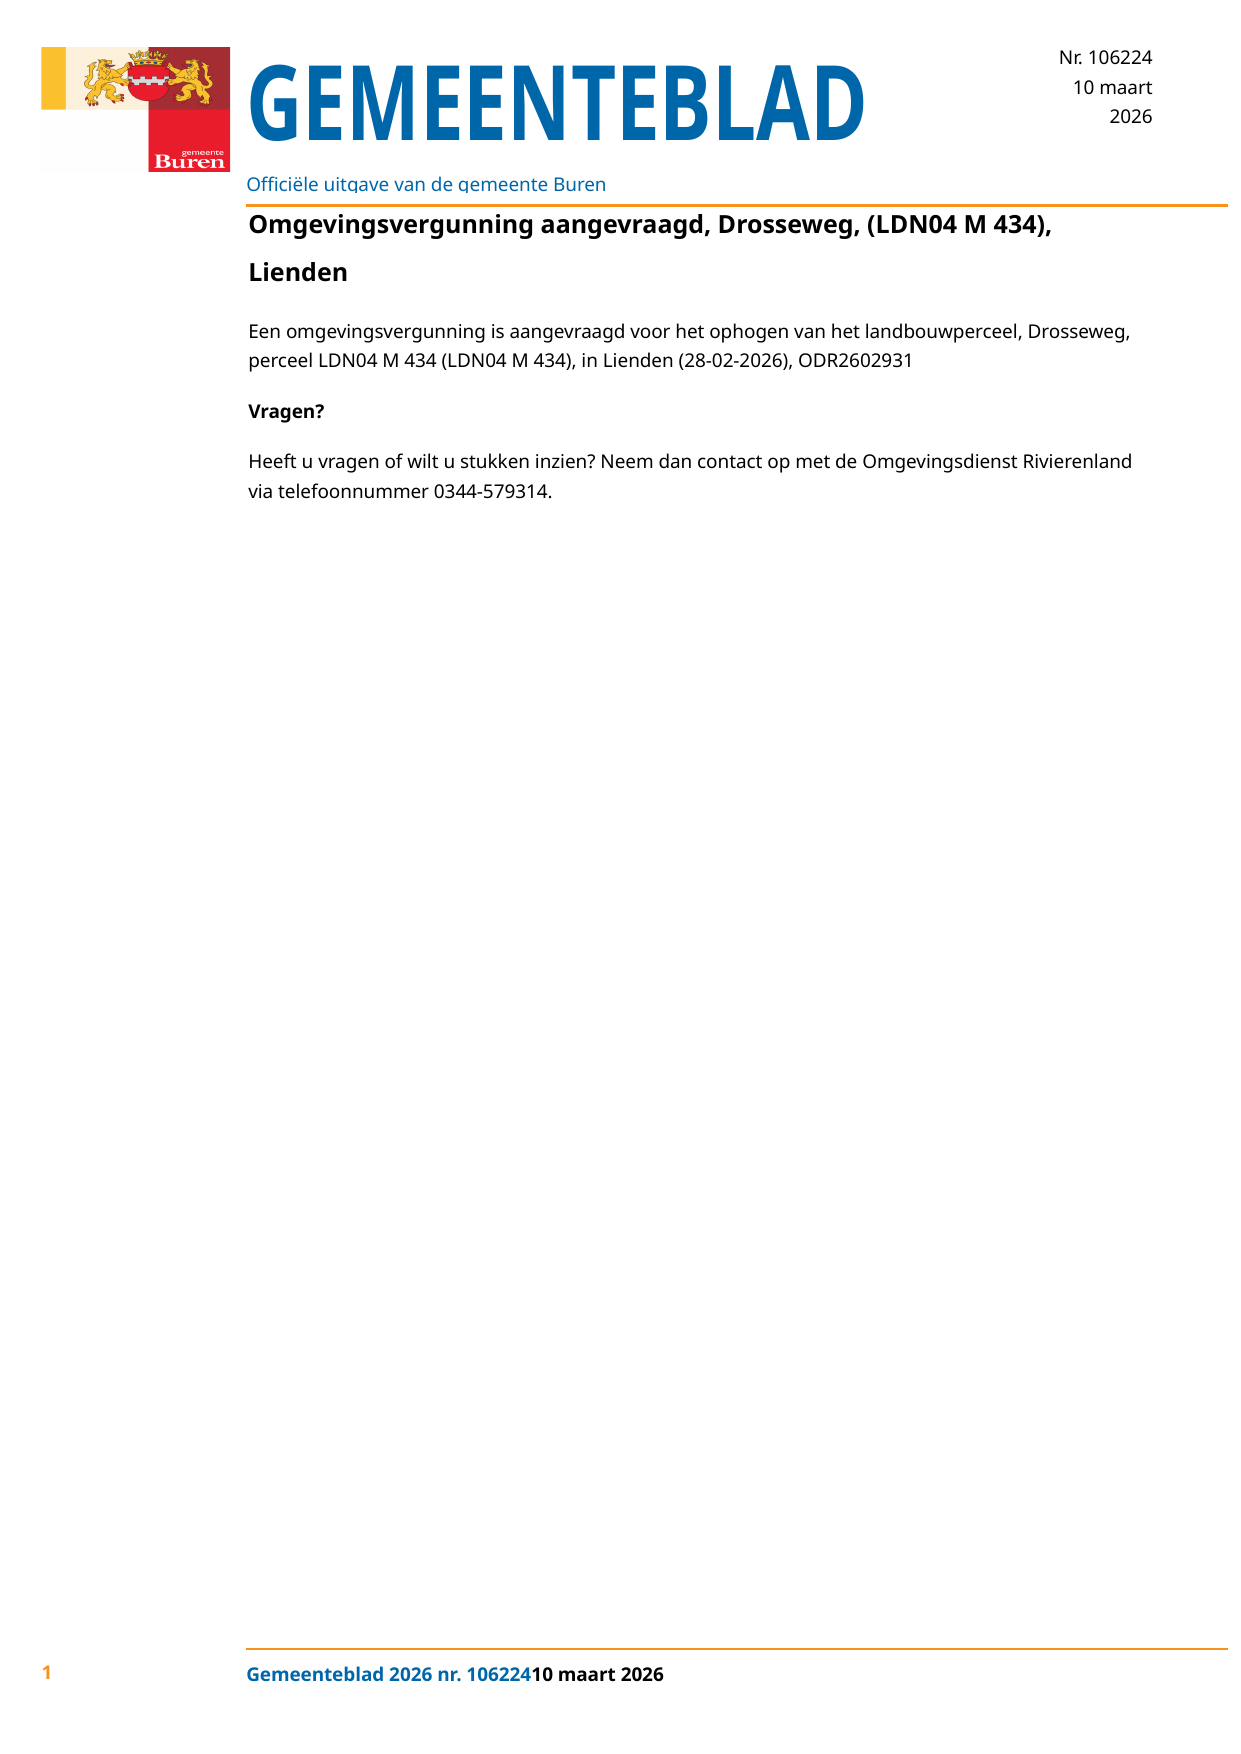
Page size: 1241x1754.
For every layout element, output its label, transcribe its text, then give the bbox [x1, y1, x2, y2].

picture [41, 47, 231, 172]
text Omgevingsvergunning aangevraagd, Drosseweg, (LDN04 M 434), Lienden [248, 207, 1152, 288]
text Een omgevingsvergunning is aangevraagd voor het ophogen van het landbouwperceel, Drosseweg, perceel LDN04 M 434 (LDN04 M 434), in Lienden (28-02-2026), ODR2602931 [248, 318, 1152, 373]
text Vragen? [248, 398, 1152, 424]
text Heeft u vragen of wilt u stukken inzien? Neem dan contact op met de Omgevingsdienst Rivierenland via telefoonnummer 0344-579314. [248, 448, 1152, 504]
